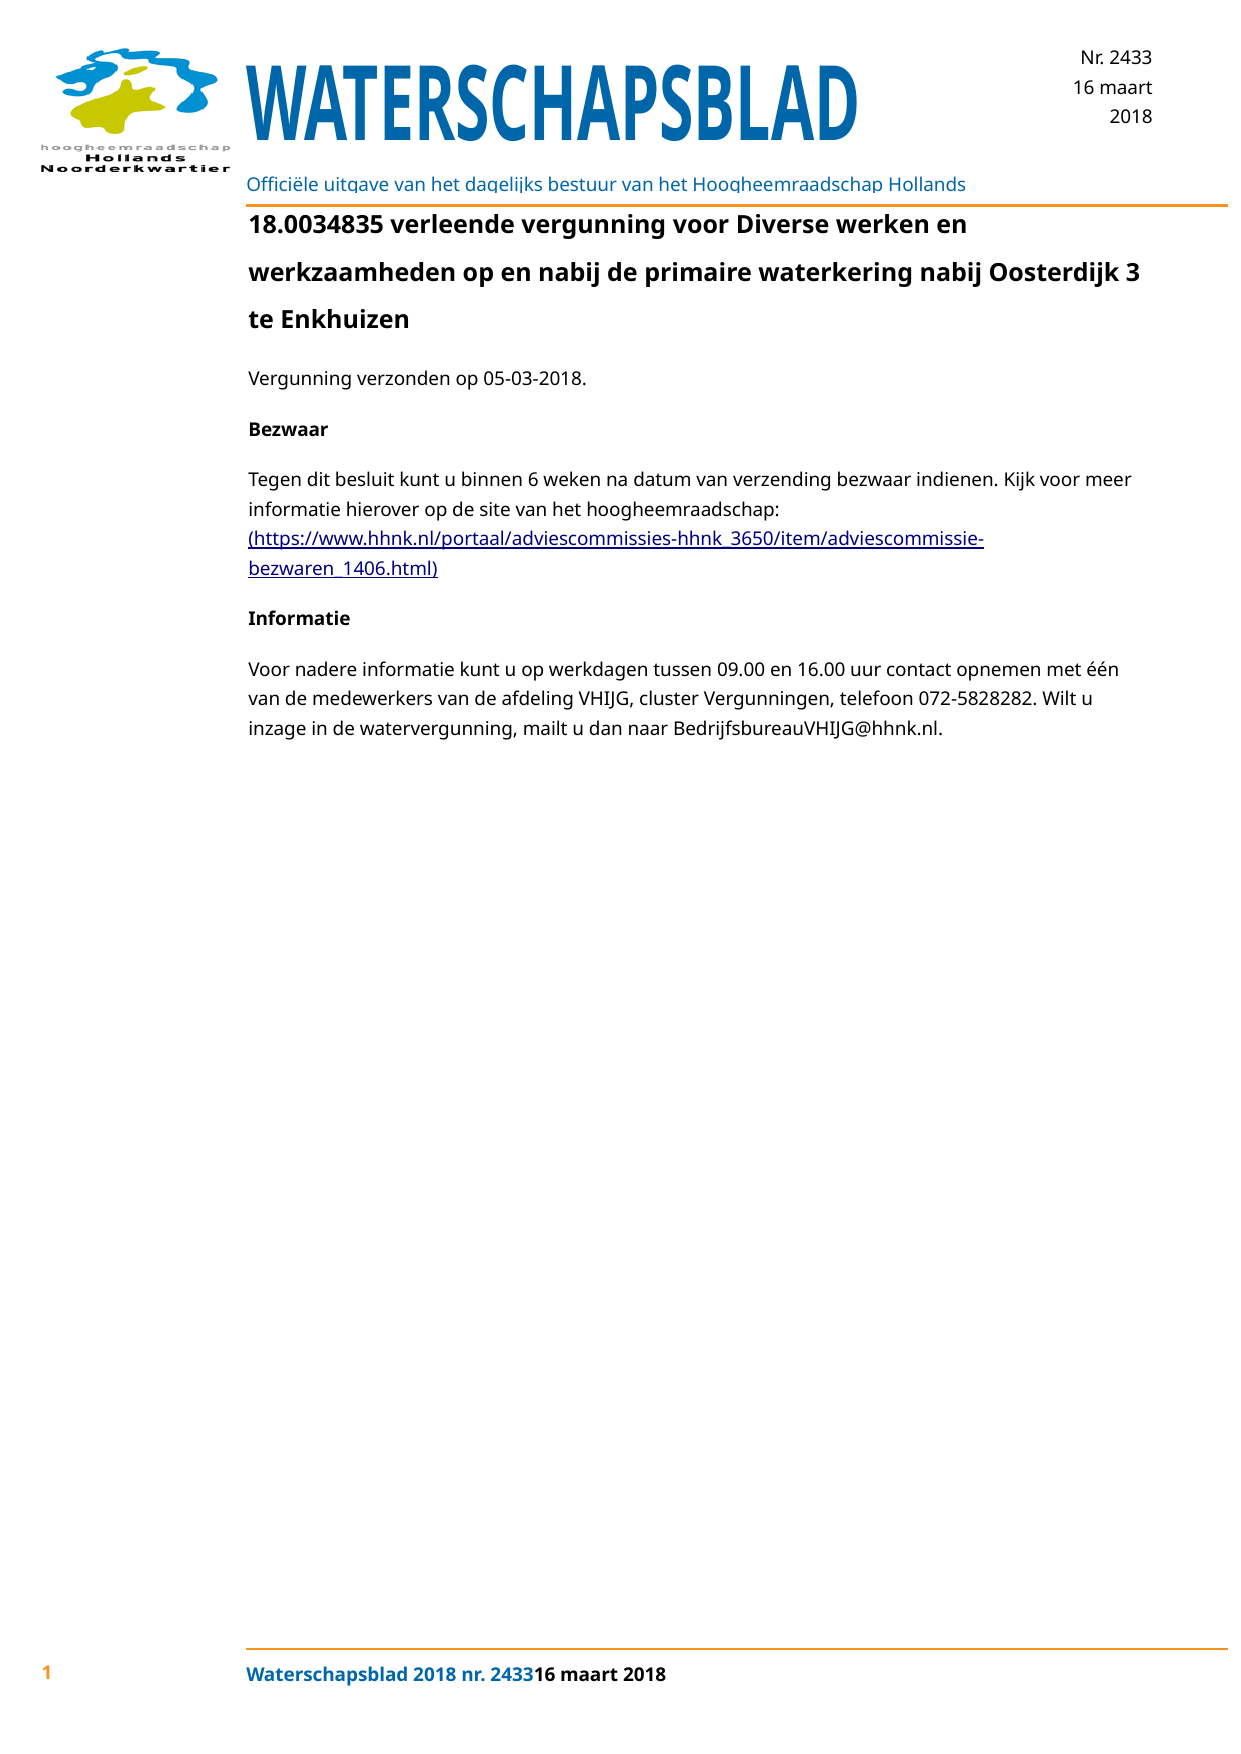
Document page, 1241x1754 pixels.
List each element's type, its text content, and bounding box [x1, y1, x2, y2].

text 18.0034835 verleende vergunning voor Diverse werken en werkzaamheden op en nabij de primaire waterkering nabij Oosterdijk 3 te Enkhuizen [248, 207, 1152, 336]
text Informatie [248, 606, 1152, 631]
text Tegen dit besluit kunt u binnen 6 weken na datum van verzending bezwaar indienen. Kijk voor meer informatie hierover op de site van het hoogheemraadschap: (https://www.hhnk.nl/portaal/adviescommissies-hhnk_3650/item/adviescommissie-bezwaren_1406.html) [248, 466, 1152, 581]
text Bezwaar [248, 416, 1152, 442]
picture [41, 47, 231, 172]
text Voor nadere informatie kunt u op werkdagen tussen 09.00 en 16.00 uur contact opnemen met één van de medewerkers van de afdeling VHIJG, cluster Vergunningen, telefoon 072-5828282. Wilt u inzage in de watervergunning, mailt u dan naar BedrijfsbureauVHIJG@hhnk.nl. [248, 656, 1152, 741]
text Vergunning verzonden op 05-03-2018. [248, 366, 1152, 391]
